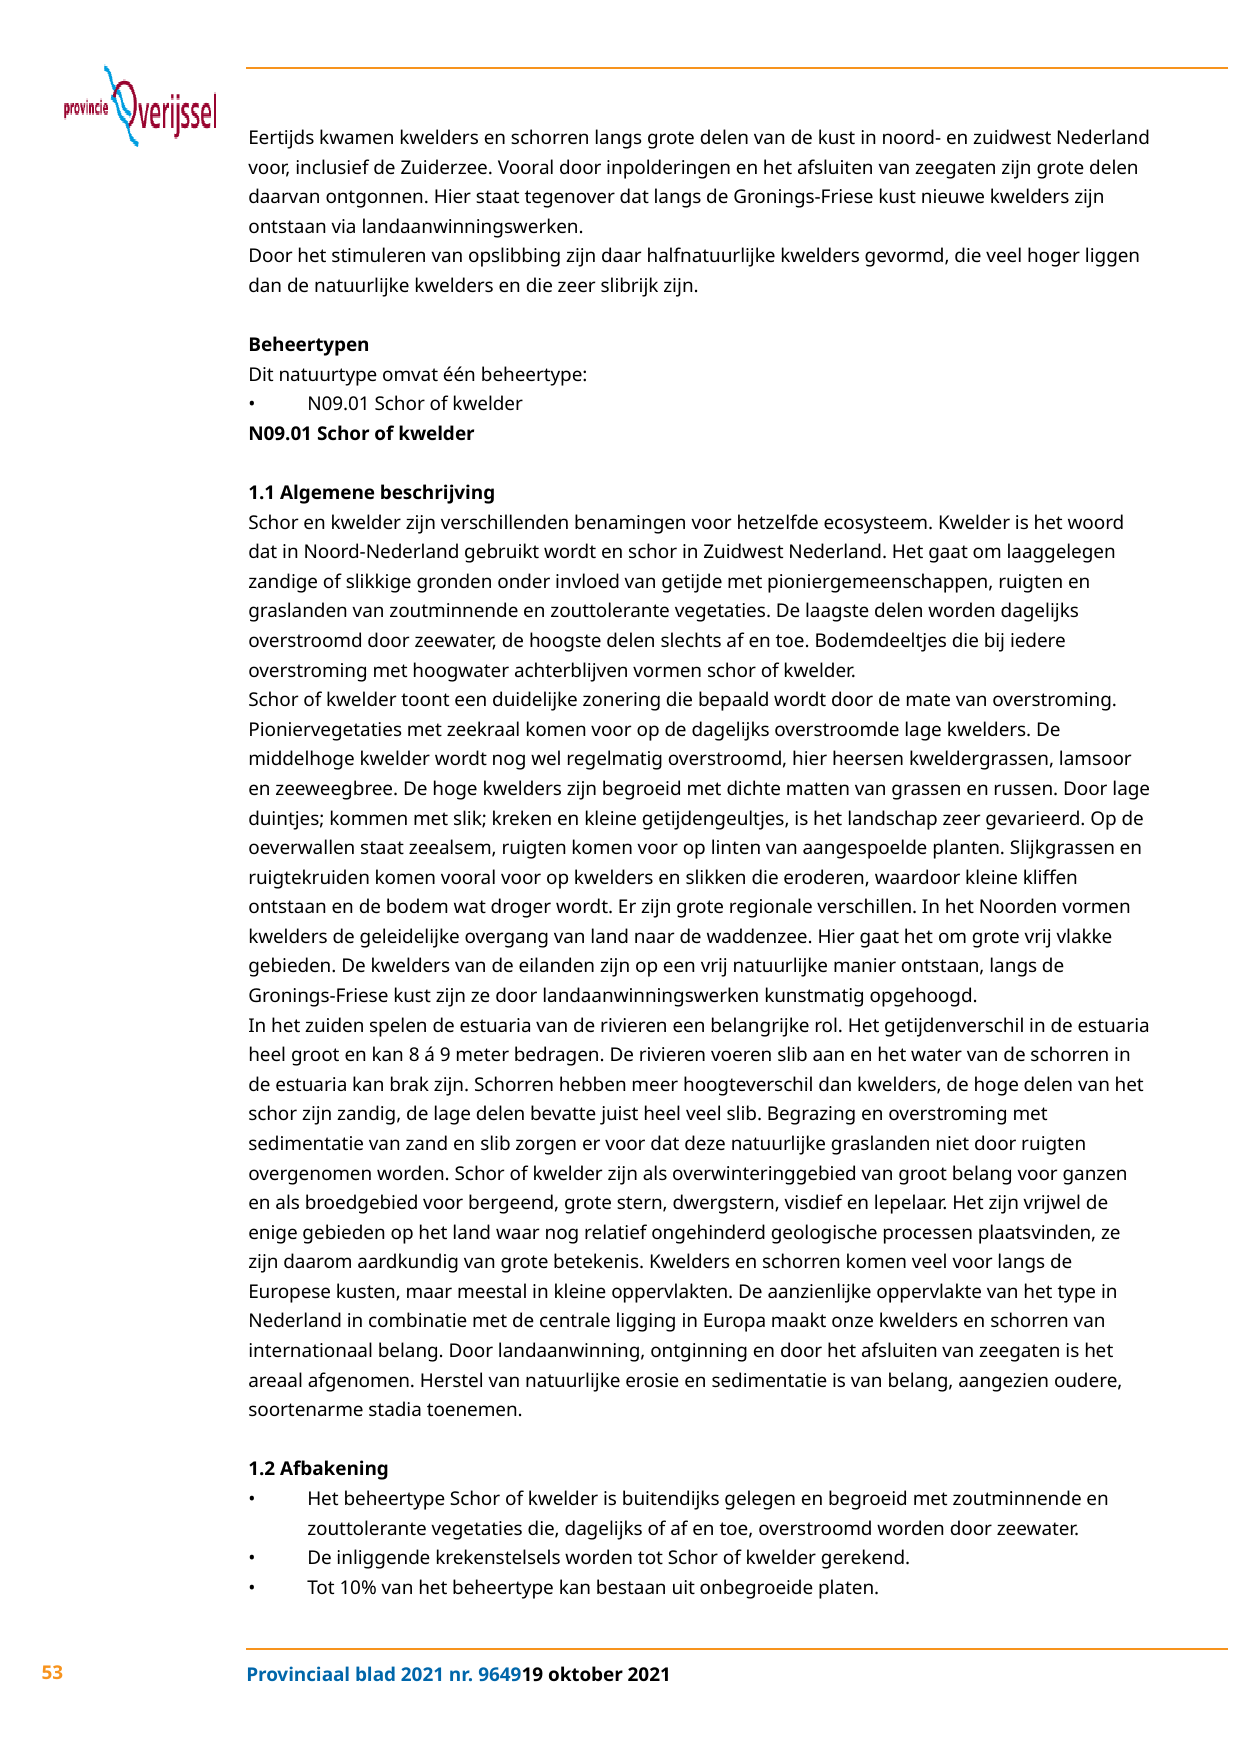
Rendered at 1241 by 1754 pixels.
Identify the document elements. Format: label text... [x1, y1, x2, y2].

text N09.01 Schor of kwelder [248, 420, 1152, 446]
text Eertijds kwamen kwelders en schorren langs grote delen van de kust in noord- en zuidwest Nederland voor, inclusief de Zuiderzee. Vooral door inpolderingen en het afsluiten van zeegaten zijn grote delen daarvan ontgonnen. Hier staat tegenover dat langs de Gronings-Friese kust nieuwe kwelders zijn ontstaan via landaanwinningswerken. [248, 124, 1152, 239]
list Tot 10% van het beheertype kan bestaan uit onbegroeide platen. [248, 1574, 1152, 1600]
list De inliggende krekenstelsels worden tot Schor of kwelder gerekend. [248, 1544, 1152, 1570]
text Door het stimuleren van opslibbing zijn daar halfnatuurlijke kwelders gevormd, die veel hoger liggen dan de natuurlijke kwelders en die zeer slibrijk zijn. [248, 243, 1152, 298]
list Het beheertype Schor of kwelder is buitendijks gelegen en begroeid met zoutminnende en zouttolerante vegetaties die, dagelijks of af en toe, overstroomd worden door zeewater. [248, 1485, 1152, 1541]
text Schor en kwelder zijn verschillenden benamingen voor hetzelfde ecosysteem. Kwelder is het woord dat in Noord-Nederland gebruikt wordt en schor in Zuidwest Nederland. Het gaat om laaggelegen zandige of slikkige gronden onder invloed van getijde met pioniergemeenschappen, ruigten en graslanden van zoutminnende en zouttolerante vegetaties. De laagste delen worden dagelijks overstroomd door zeewater, de hoogste delen slechts af en toe. Bodemdeeltjes die bij iedere overstroming met hoogwater achterblijven vormen schor of kwelder. [248, 509, 1152, 683]
text 1.2 Afbakening [248, 1456, 1152, 1481]
text 1.1 Algemene beschrijving [248, 479, 1152, 505]
text Dit natuurtype omvat één beheertype: [248, 361, 1152, 387]
text In het zuiden spelen de estuaria van de rivieren een belangrijke rol. Het getijdenverschil in de estuaria heel groot en kan 8 á 9 meter bedragen. De rivieren voeren slib aan en het water van de schorren in de estuaria kan brak zijn. Schorren hebben meer hoogteverschil dan kwelders, de hoge delen van het schor zijn zandig, de lage delen bevatte juist heel veel slib. Begrazing en overstroming met sedimentatie van zand en slib zorgen er voor dat deze natuurlijke graslanden niet door ruigten overgenomen worden. Schor of kwelder zijn als overwinteringgebied van groot belang voor ganzen en als broedgebied voor bergeend, grote stern, dwergstern, visdief en lepelaar. Het zijn vrijwel de enige gebieden op het land waar nog relatief ongehinderd geologische processen plaatsvinden, ze zijn daarom aardkundig van grote betekenis. Kwelders en schorren komen veel voor langs de Europese kusten, maar meestal in kleine oppervlakten. De aanzienlijke oppervlakte van het type in Nederland in combinatie met de centrale ligging in Europa maakt onze kwelders en schorren van internationaal belang. Door landaanwinning, ontginning en door het afsluiten van zeegaten is het areaal afgenomen. Herstel van natuurlijke erosie en sedimentatie is van belang, aangezien oudere, soortenarme stadia toenemen. [248, 1012, 1152, 1422]
list N09.01 Schor of kwelder [248, 391, 1152, 416]
text Schor of kwelder toont een duidelijke zonering die bepaald wordt door de mate van overstroming. Pioniervegetaties met zeekraal komen voor op de dagelijks overstroomde lage kwelders. De middelhoge kwelder wordt nog wel regelmatig overstroomd, hier heersen kweldergrassen, lamsoor en zeeweegbree. De hoge kwelders zijn begroeid met dichte matten van grassen en russen. Door lage duintjes; kommen met slik; kreken en kleine getijdengeultjes, is het landschap zeer gevarieerd. Op de oeverwallen staat zeealsem, ruigten komen voor op linten van aangespoelde planten. Slijkgrassen en ruigtekruiden komen vooral voor op kwelders en slikken die eroderen, waardoor kleine kliffen ontstaan en de bodem wat droger wordt. Er zijn grote regionale verschillen. In het Noorden vormen kwelders de geleidelijke overgang van land naar de waddenzee. Hier gaat het om grote vrij vlakke gebieden. De kwelders van de eilanden zijn op een vrij natuurlijke manier ontstaan, langs de Gronings-Friese kust zijn ze door landaanwinningswerken kunstmatig opgehoogd. [248, 686, 1152, 1008]
text Beheertypen [248, 331, 1152, 357]
picture [41, 47, 231, 172]
